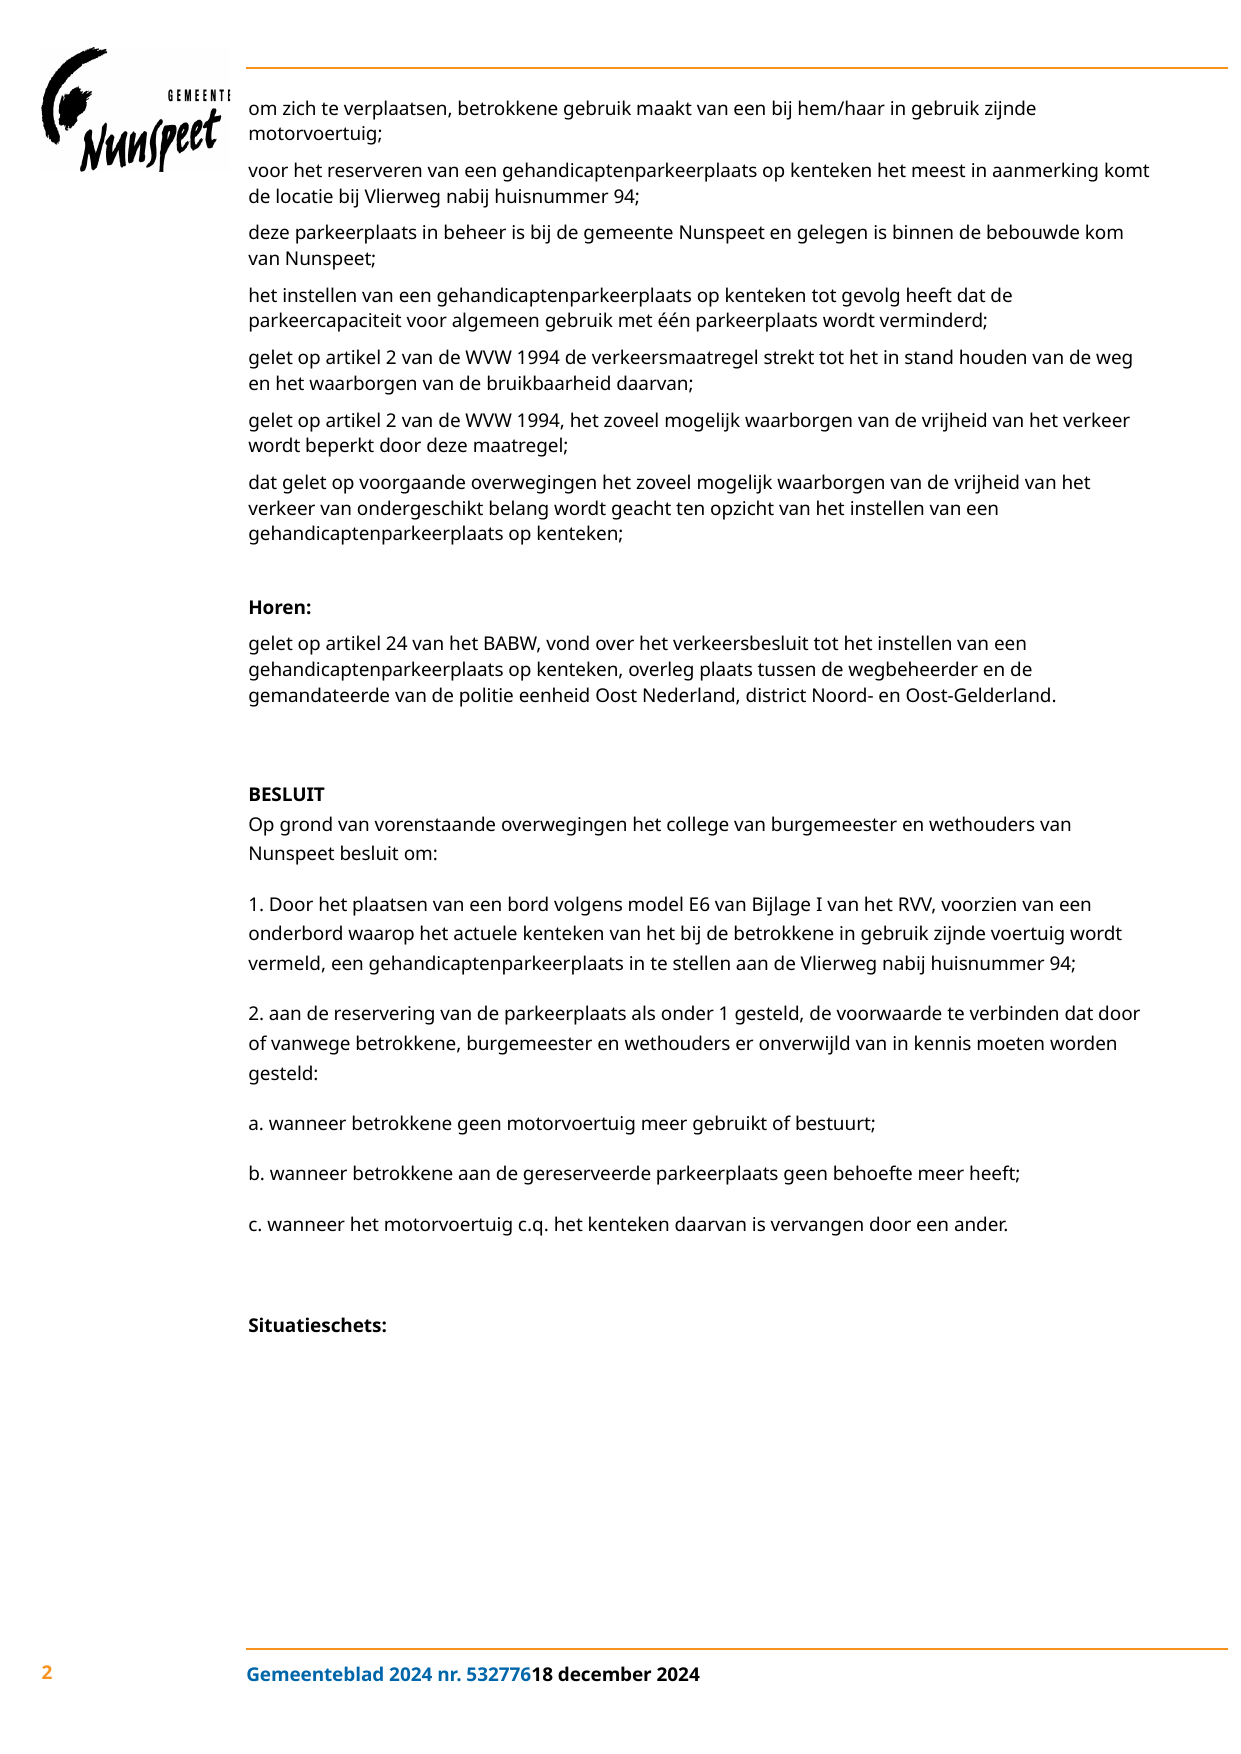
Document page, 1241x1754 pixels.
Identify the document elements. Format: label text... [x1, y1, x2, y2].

text deze parkeerplaats in beheer is bij de gemeente Nunspeet en gelegen is binnen de bebouwde kom van Nunspeet; [248, 219, 1152, 271]
text gelet op artikel 2 van de WVW 1994 de verkeersmaatregel strekt tot het in stand houden van de weg en het waarborgen van de bruikbaarheid daarvan; [248, 344, 1152, 396]
text gelet op artikel 2 van de WVW 1994, het zoveel mogelijk waarborgen van de vrijheid van het verkeer wordt beperkt door deze maatregel; [248, 407, 1152, 458]
text dat gelet op voorgaande overwegingen het zoveel mogelijk waarborgen van de vrijheid van het verkeer van ondergeschikt belang wordt geacht ten opzicht van het instellen van een gehandicaptenparkeerplaats op kenteken; [248, 469, 1152, 546]
text voor het reserveren van een gehandicaptenparkeerplaats op kenteken het meest in aanmerking komt de locatie bij Vlierweg nabij huisnummer 94; [248, 157, 1152, 209]
text om zich te verplaatsen, betrokkene gebruik maakt van een bij hem/haar in gebruik zijnde motorvoertuig; [248, 95, 1152, 146]
picture [41, 47, 231, 172]
text 2. aan de reservering van de parkeerplaats als onder 1 gesteld, de voorwaarde te verbinden dat door of vanwege betrokkene, burgemeester en wethouders er onverwijld van in kennis moeten worden gesteld: [248, 1001, 1152, 1086]
text 1. Door het plaatsen van een bord volgens model E6 van Bijlage I van het RVV, voorzien van een onderbord waarop het actuele kenteken van het bij de betrokkene in gebruik zijnde voertuig wordt vermeld, een gehandicaptenparkeerplaats in te stellen aan de Vlierweg nabij huisnummer 94; [248, 891, 1152, 976]
text Horen: [248, 594, 1152, 620]
text gelet op artikel 24 van het BABW, vond over het verkeersbesluit tot het instellen van een gehandicaptenparkeerplaats op kenteken, overleg plaats tussen de wegbeheerder en de gemandateerde van de politie eenheid Oost Nederland, district Noord- en Oost-Gelderland. [248, 631, 1152, 708]
text Situatieschets: [248, 1312, 1152, 1338]
text b. wanneer betrokkene aan de gereserveerde parkeerplaats geen behoefte meer heeft; [248, 1161, 1152, 1186]
text Op grond van vorenstaande overwegingen het college van burgemeester en wethouders van Nunspeet besluit om: [248, 811, 1152, 866]
text c. wanneer het motorvoertuig c.q. het kenteken daarvan is vervangen door een ander. [248, 1211, 1152, 1237]
text BESLUIT [248, 781, 1152, 807]
text het instellen van een gehandicaptenparkeerplaats op kenteken tot gevolg heeft dat de parkeercapaciteit voor algemeen gebruik met één parkeerplaats wordt verminderd; [248, 282, 1152, 333]
text a. wanneer betrokkene geen motorvoertuig meer gebruikt of bestuurt; [248, 1110, 1152, 1136]
